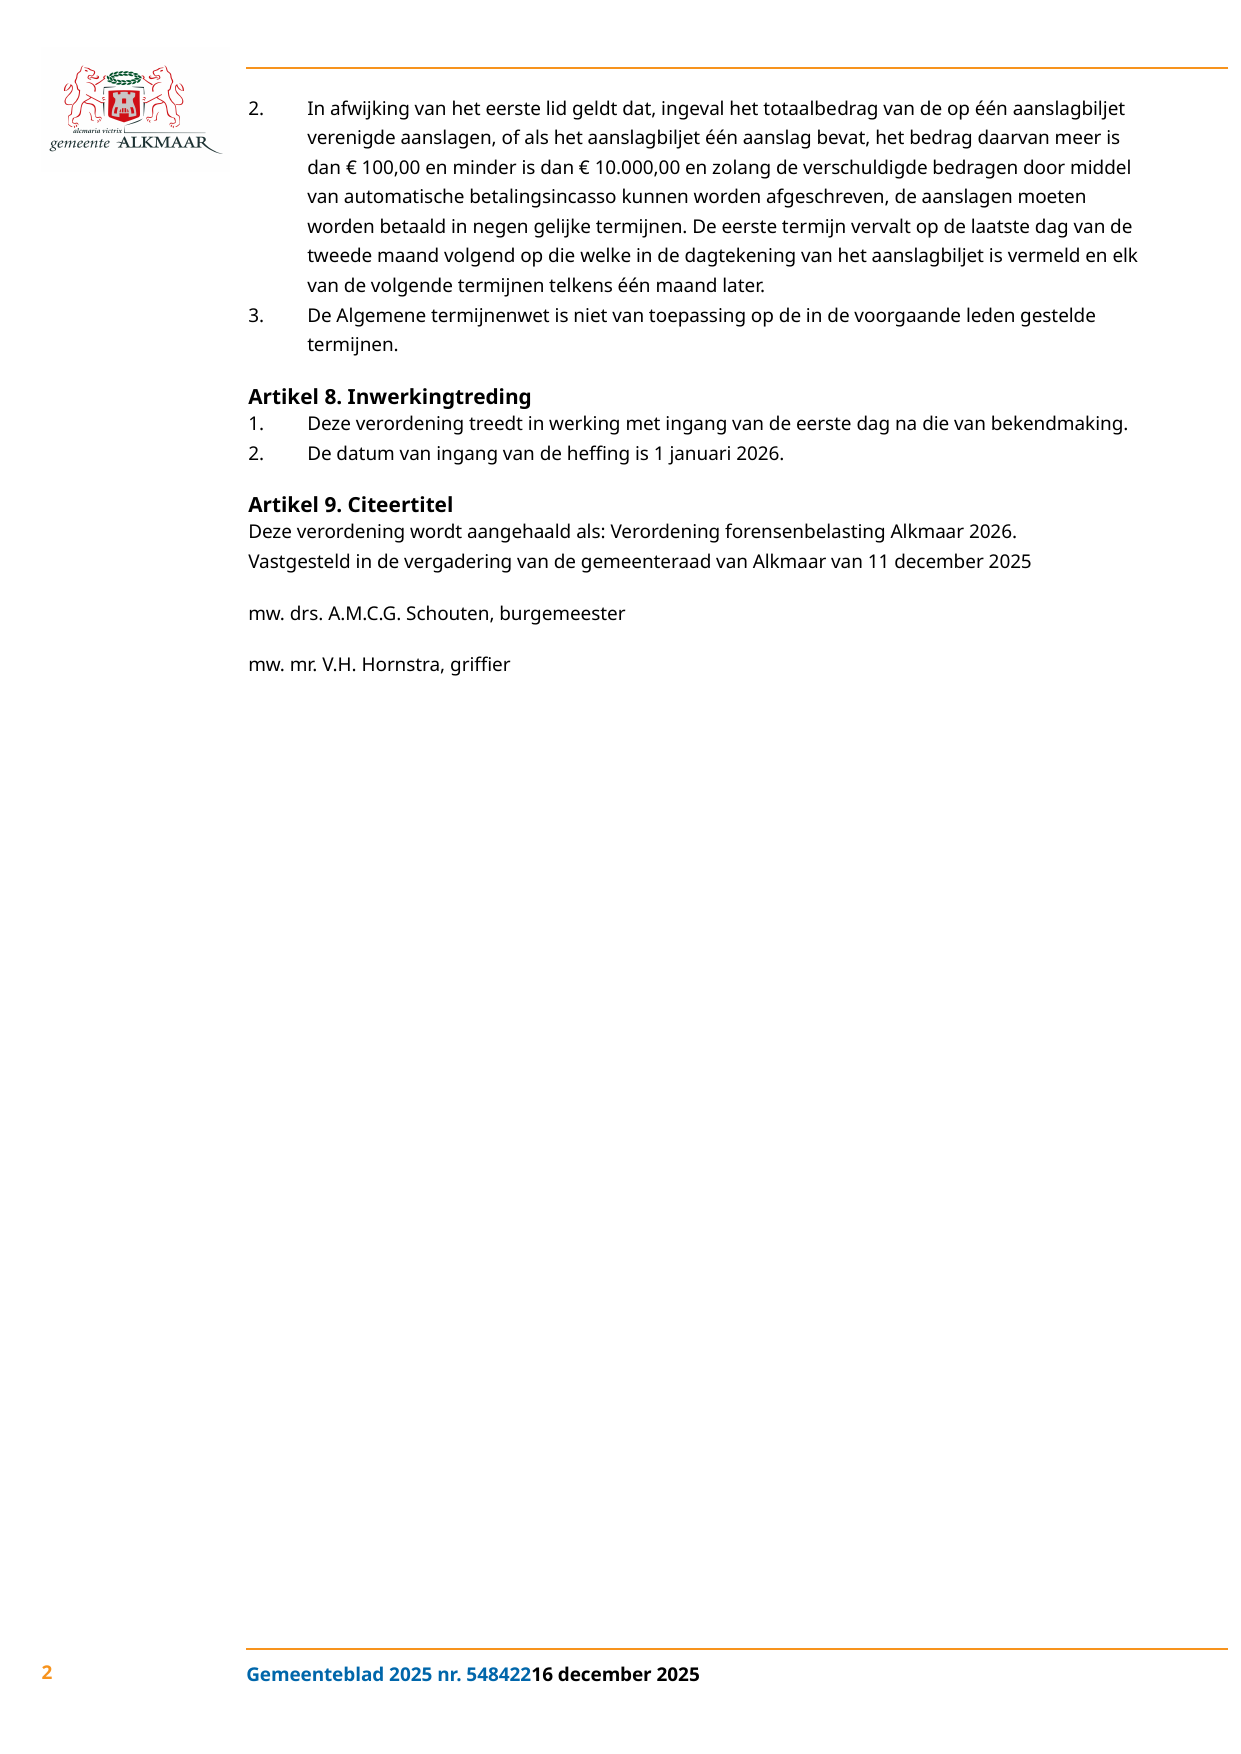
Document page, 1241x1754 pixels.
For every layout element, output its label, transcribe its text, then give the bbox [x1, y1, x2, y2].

text mw. drs. A.M.C.G. Schouten, burgemeester [248, 600, 1152, 626]
list Deze verordening treedt in werking met ingang van de eerste dag na die van bekendmaking. [248, 410, 1152, 436]
text Deze verordening wordt aangehaald als: Verordening forensenbelasting Alkmaar 2026. [248, 519, 1152, 544]
picture [41, 47, 231, 172]
text mw. mr. V.H. Hornstra, griffier [248, 651, 1152, 677]
list De datum van ingang van de heffing is 1 januari 2026. [248, 440, 1152, 466]
text Artikel 8. Inwerkingtreding [248, 382, 1152, 410]
text Vastgesteld in de vergadering van de gemeenteraad van Alkmaar van 11 december 2025 [248, 548, 1152, 574]
list In afwijking van het eerste lid geldt dat, ingeval het totaalbe­drag van de op één aanslagbiljet verenigde aanslagen, of als het aanslagbiljet één aanslag bevat, het bedrag daarvan meer is dan € 100,00 en minder is dan € 10.000,00 en zolang de verschuldigde bedragen door middel van automatische beta­lingsincasso kunnen worden afgeschreven, de aanslagen moeten worden betaald in negen gelijke termijnen. De eerste termijn vervalt op de laatste dag van de tweede maand volgend op die welke in de dagtekening van het aanslagbiljet is vermeld en elk van de volgende termijnen telkens één maand later. [248, 95, 1152, 298]
text Artikel 9. Citeertitel [248, 490, 1152, 519]
list De Algemene termijnenwet is niet van toepassing op de in de voorgaande leden gestelde termijnen. [248, 302, 1152, 357]
